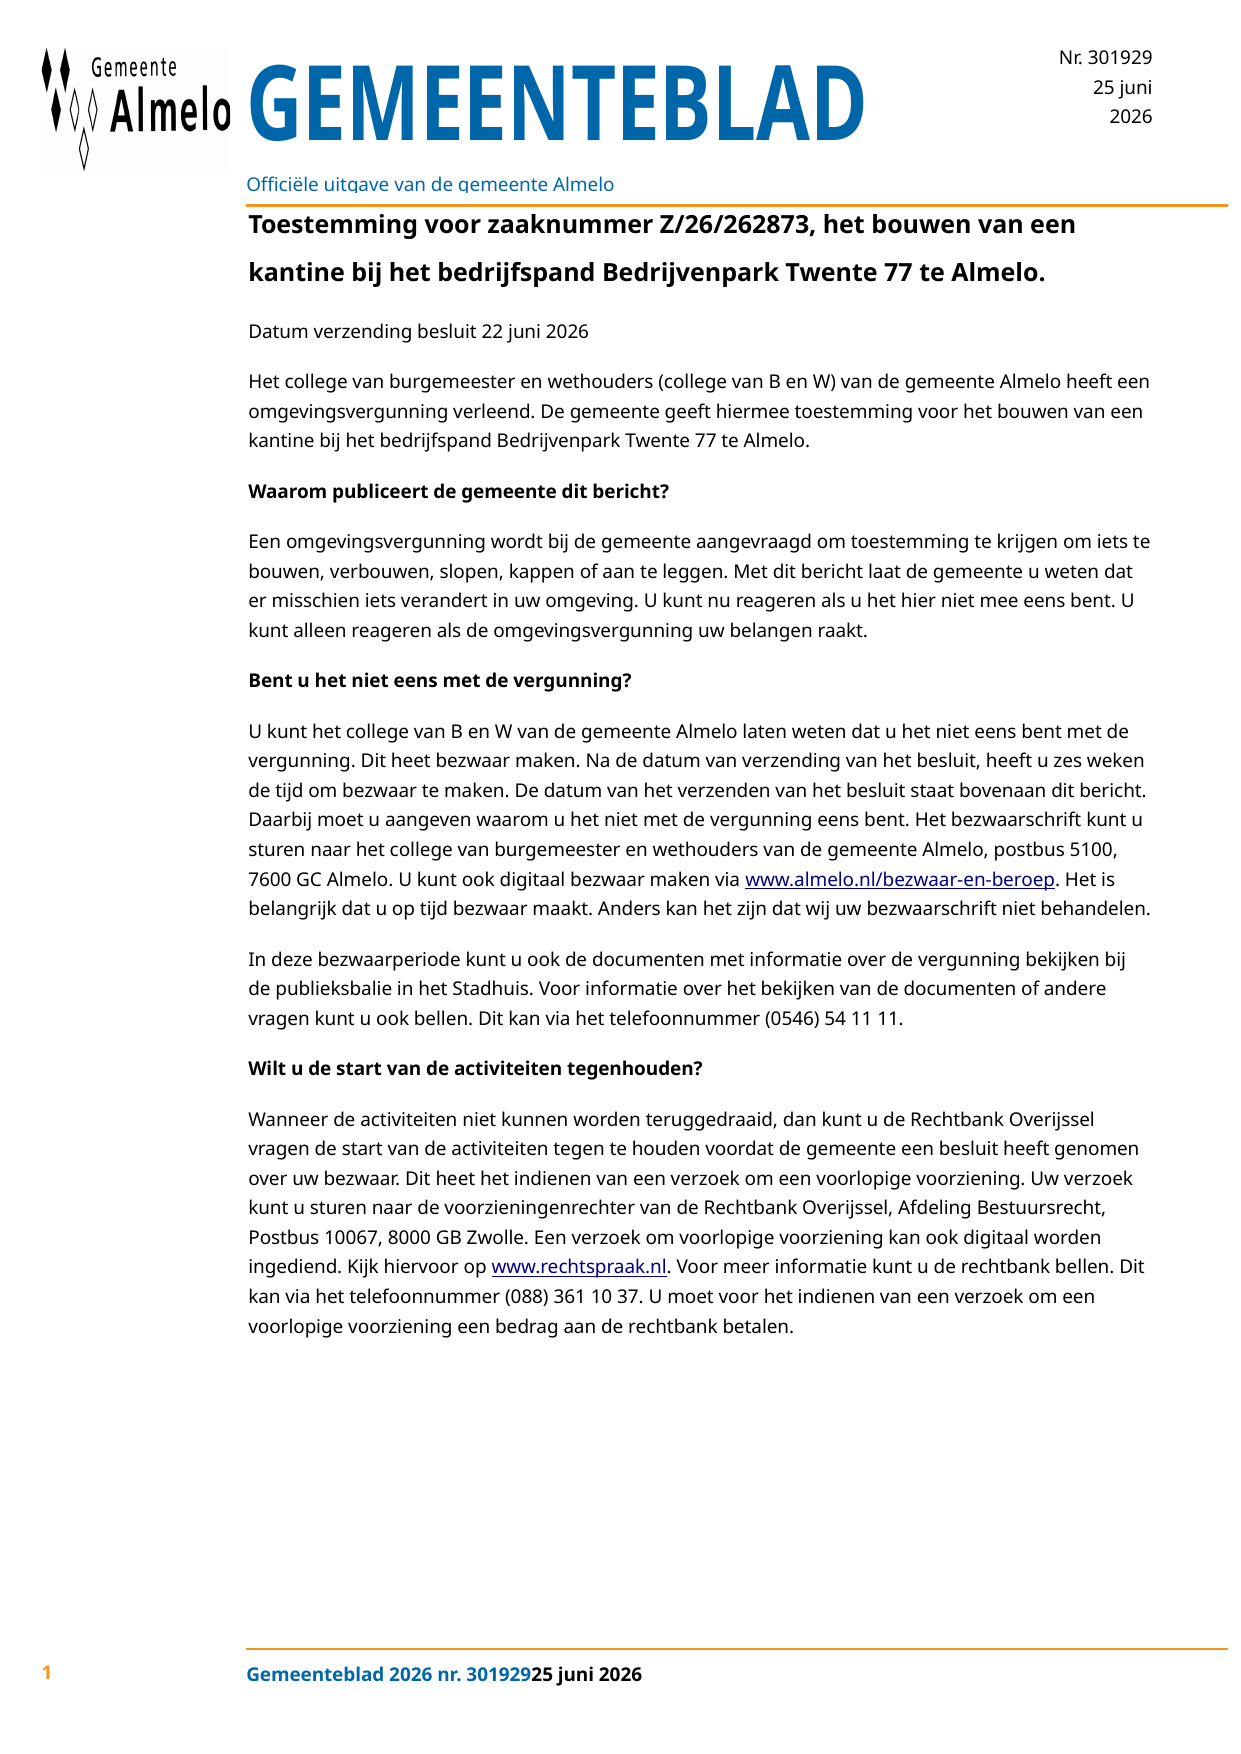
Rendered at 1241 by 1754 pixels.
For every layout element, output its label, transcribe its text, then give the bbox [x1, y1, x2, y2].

text Toestemming voor zaaknummer Z/26/262873, het bouwen van een kantine bij het bedrijfspand Bedrijvenpark Twente 77 te Almelo. [248, 207, 1152, 288]
picture [41, 47, 231, 172]
text Wilt u de start van de activiteiten tegenhouden? [248, 1055, 1152, 1081]
text Datum verzending besluit 22 juni 2026 [248, 318, 1152, 344]
text In deze bezwaarperiode kunt u ook de documenten met informatie over de vergunning bekijken bij de publieksbalie in het Stadhuis. Voor informatie over het bekijken van de documenten of andere vragen kunt u ook bellen. Dit kan via het telefoonnummer (0546) 54 11 11. [248, 946, 1152, 1031]
text Bent u het niet eens met de vergunning? [248, 667, 1152, 693]
text Waarom publiceert de gemeente dit bericht? [248, 478, 1152, 504]
text Een omgevingsvergunning wordt bij de gemeente aangevraagd om toestemming te krijgen om iets te bouwen, verbouwen, slopen, kappen of aan te leggen. Met dit bericht laat de gemeente u weten dat er misschien iets verandert in uw omgeving. U kunt nu reageren als u het hier niet mee eens bent. U kunt alleen reageren als de omgevingsvergunning uw belangen raakt. [248, 528, 1152, 643]
text U kunt het college van B en W van de gemeente Almelo laten weten dat u het niet eens bent met de vergunning. Dit heet bezwaar maken. Na de datum van verzending van het besluit, heeft u zes weken de tijd om bezwaar te maken. De datum van het verzenden van het besluit staat bovenaan dit bericht. Daarbij moet u aangeven waarom u het niet met de vergunning eens bent. Het bezwaarschrift kunt u sturen naar het college van burgemeester en wethouders van de gemeente Almelo, postbus 5100, 7600 GC Almelo. U kunt ook digitaal bezwaar maken via www.almelo.nl/bezwaar-en-beroep. Het is belangrijk dat u op tijd bezwaar maakt. Anders kan het zijn dat wij uw bezwaarschrift niet behandelen. [248, 718, 1152, 921]
text Wanneer de activiteiten niet kunnen worden teruggedraaid, dan kunt u de Rechtbank Overijssel vragen de start van de activiteiten tegen te houden voordat de gemeente een besluit heeft genomen over uw bezwaar. Dit heet het indienen van een verzoek om een voorlopige voorziening. Uw verzoek kunt u sturen naar de voorzieningenrechter van de Rechtbank Overijssel, Afdeling Bestuursrecht, Postbus 10067, 8000 GB Zwolle. Een verzoek om voorlopige voorziening kan ook digitaal worden ingediend. Kijk hiervoor op www.rechtspraak.nl. Voor meer informatie kunt u de rechtbank bellen. Dit kan via het telefoonnummer (088) 361 10 37. U moet voor het indienen van een verzoek om een voorlopige voorziening een bedrag aan de rechtbank betalen. [248, 1106, 1152, 1339]
text Het college van burgemeester en wethouders (college van B en W) van de gemeente Almelo heeft een omgevingsvergunning verleend. De gemeente geeft hiermee toestemming voor het bouwen van een kantine bij het bedrijfspand Bedrijvenpark Twente 77 te Almelo. [248, 368, 1152, 453]
